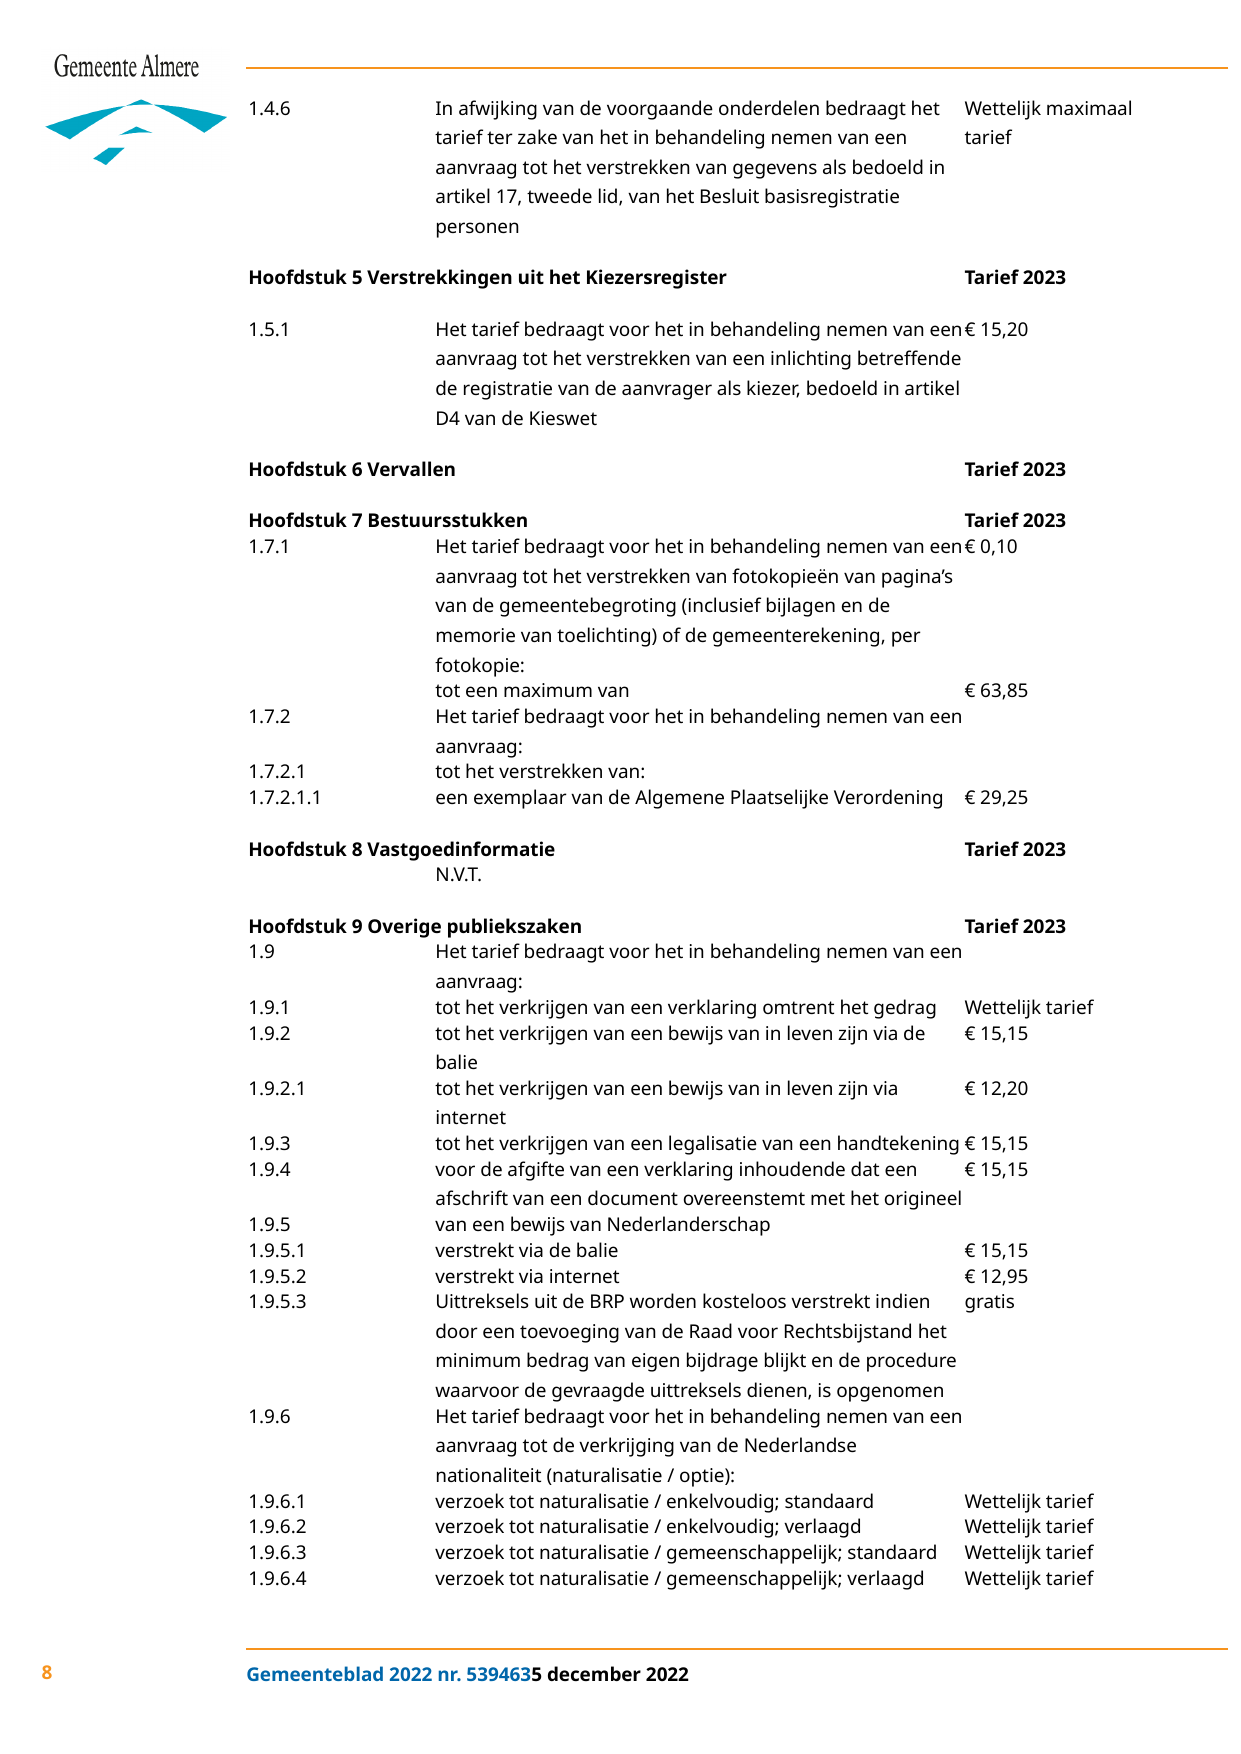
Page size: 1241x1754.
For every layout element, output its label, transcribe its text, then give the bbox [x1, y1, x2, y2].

table_cell In afwijking van de voorgaande onderdelen bedraagt het tarief ter zake van het in behandeling nemen van een aanvraag tot het verstrekken van gegevens als bedoeld in artikel 17, tweede lid, van het Besluit basisregistratie personen [435, 95, 964, 239]
table_cell [248, 239, 435, 264]
table_cell 1.5.1 [248, 316, 435, 431]
table_cell € 12,20 [964, 1075, 1152, 1130]
table_cell Tarief 2023 [964, 456, 1152, 482]
table_cell [964, 703, 1152, 758]
table_cell verstrekt via internet [435, 1263, 964, 1288]
table_cell Het tarief bedraagt voor het in behandeling nemen van een aanvraag tot het verstrekken van fotokopieën van pagina’s van de gemeentebegroting (inclusief bijlagen en de memorie van toelichting) of de gemeenterekening, per fotokopie: [435, 534, 964, 677]
table_cell Hoofdstuk 6 Vervallen [248, 456, 964, 482]
table_cell 1.7.2.1.1 [248, 784, 435, 810]
table_cell Tarief 2023 [964, 508, 1152, 533]
table_cell verzoek tot naturalisatie / gemeenschappelijk; verlaagd [435, 1565, 964, 1591]
table_cell Het tarief bedraagt voor het in behandeling nemen van een aanvraag: [435, 703, 964, 758]
table_cell 1.4.6 [248, 95, 435, 239]
table_cell € 15,20 [964, 316, 1152, 431]
picture [41, 47, 231, 172]
table_cell Tarief 2023 [964, 913, 1152, 939]
table_cell [435, 239, 964, 264]
table_cell Het tarief bedraagt voor het in behandeling nemen van een aanvraag tot de verkrijging van de Nederlandse nationaliteit (naturalisatie / optie): [435, 1403, 964, 1488]
table_cell een exemplaar van de Algemene Plaatselijke Verordening [435, 784, 964, 810]
table_cell 1.9.2.1 [248, 1075, 435, 1130]
table_cell [964, 1211, 1152, 1237]
table_cell van een bewijs van Nederlanderschap [435, 1211, 964, 1237]
table_cell Wettelijk tarief [964, 1488, 1152, 1514]
table_cell verzoek tot naturalisatie / enkelvoudig; verlaagd [435, 1514, 964, 1539]
table_cell [435, 810, 964, 836]
table_cell [248, 810, 435, 836]
table_cell 1.9.6.4 [248, 1565, 435, 1591]
table_cell Wettelijk tarief [964, 994, 1152, 1020]
table_cell Hoofdstuk 8 Vastgoedinformatie [248, 836, 964, 861]
table_cell € 15,15 [964, 1020, 1152, 1075]
table_cell € 15,15 [964, 1156, 1152, 1211]
table_cell Hoofdstuk 5 Verstrekkingen uit het Kiezersregister [248, 265, 964, 290]
table_cell 1.9.5.2 [248, 1263, 435, 1288]
table_cell 1.9.3 [248, 1130, 435, 1156]
table_cell [248, 861, 435, 887]
table_cell tot het verstrekken van: [435, 759, 964, 784]
table_cell Tarief 2023 [964, 265, 1152, 290]
table_cell € 12,95 [964, 1263, 1152, 1288]
table_cell verstrekt via de balie [435, 1237, 964, 1263]
table_cell 1.9.2 [248, 1020, 435, 1075]
table_cell Wettelijk tarief [964, 1514, 1152, 1539]
table_cell € 15,15 [964, 1130, 1152, 1156]
table_cell tot het verkrijgen van een legalisatie van een handtekening [435, 1130, 964, 1156]
table_cell verzoek tot naturalisatie / enkelvoudig; standaard [435, 1488, 964, 1514]
table_cell [435, 482, 964, 508]
table_cell [964, 239, 1152, 264]
table_cell [964, 810, 1152, 836]
table_cell Het tarief bedraagt voor het in behandeling nemen van een aanvraag: [435, 939, 964, 994]
table_cell [964, 759, 1152, 784]
table_cell [964, 431, 1152, 456]
table_cell 1.7.2 [248, 703, 435, 758]
table_cell verzoek tot naturalisatie / gemeenschappelijk; standaard [435, 1539, 964, 1565]
table_cell 1.9.4 [248, 1156, 435, 1211]
table_cell tot een maximum van [435, 678, 964, 703]
table_cell [964, 482, 1152, 508]
table_cell tot het verkrijgen van een verklaring omtrent het gedrag [435, 994, 964, 1020]
table_cell 1.9.6.3 [248, 1539, 435, 1565]
table_cell [964, 861, 1152, 887]
table_cell 1.9.6.2 [248, 1514, 435, 1539]
table_cell Wettelijk tarief [964, 1539, 1152, 1565]
table_cell gratis [964, 1289, 1152, 1403]
table_cell Hoofdstuk 7 Bestuursstukken [248, 508, 964, 533]
table_cell [964, 939, 1152, 994]
table_cell 1.9.5 [248, 1211, 435, 1237]
table_cell € 15,15 [964, 1237, 1152, 1263]
table_cell [964, 290, 1152, 316]
table_cell [964, 1403, 1152, 1488]
table_cell [435, 887, 964, 913]
table_cell Wettelijk tarief [964, 1565, 1152, 1591]
table_cell [248, 887, 435, 913]
table_cell € 63,85 [964, 678, 1152, 703]
table_cell [435, 431, 964, 456]
table_cell 1.7.2.1 [248, 759, 435, 784]
table_cell 1.7.1 [248, 534, 435, 677]
table_cell [248, 678, 435, 703]
table_cell Het tarief bedraagt voor het in behandeling nemen van een aanvraag tot het verstrekken van een inlichting betreffende de registratie van de aanvrager als kiezer, bedoeld in artikel D4 van de Kieswet [435, 316, 964, 431]
table_cell 1.9.6.1 [248, 1488, 435, 1514]
table_cell voor de afgifte van een verklaring inhoudende dat een afschrift van een document overeenstemt met het origineel [435, 1156, 964, 1211]
table_cell tot het verkrijgen van een bewijs van in leven zijn via internet [435, 1075, 964, 1130]
table_cell 1.9.1 [248, 994, 435, 1020]
table_cell [248, 290, 964, 316]
table_cell Wettelijk maximaal tarief [964, 95, 1152, 239]
table_cell 1.9.5.3 [248, 1289, 435, 1403]
table_cell 1.9.6 [248, 1403, 435, 1488]
table_cell 1.9.5.1 [248, 1237, 435, 1263]
table_cell tot het verkrijgen van een bewijs van in leven zijn via de balie [435, 1020, 964, 1075]
table_cell € 29,25 [964, 784, 1152, 810]
table_cell € 0,10 [964, 534, 1152, 677]
table_cell Uittreksels uit de BRP worden kosteloos verstrekt indien door een toevoeging van de Raad voor Rechtsbijstand het minimum bedrag van eigen bijdrage blijkt en de procedure waarvoor de gevraagde uittreksels dienen, is opgenomen [435, 1289, 964, 1403]
table_cell N.V.T. [435, 861, 964, 887]
table_cell 1.9 [248, 939, 435, 994]
table_cell [248, 431, 435, 456]
table_cell [248, 482, 435, 508]
table_cell Tarief 2023 [964, 836, 1152, 861]
table_cell [964, 887, 1152, 913]
table_cell Hoofdstuk 9 Overige publiekszaken [248, 913, 964, 939]
